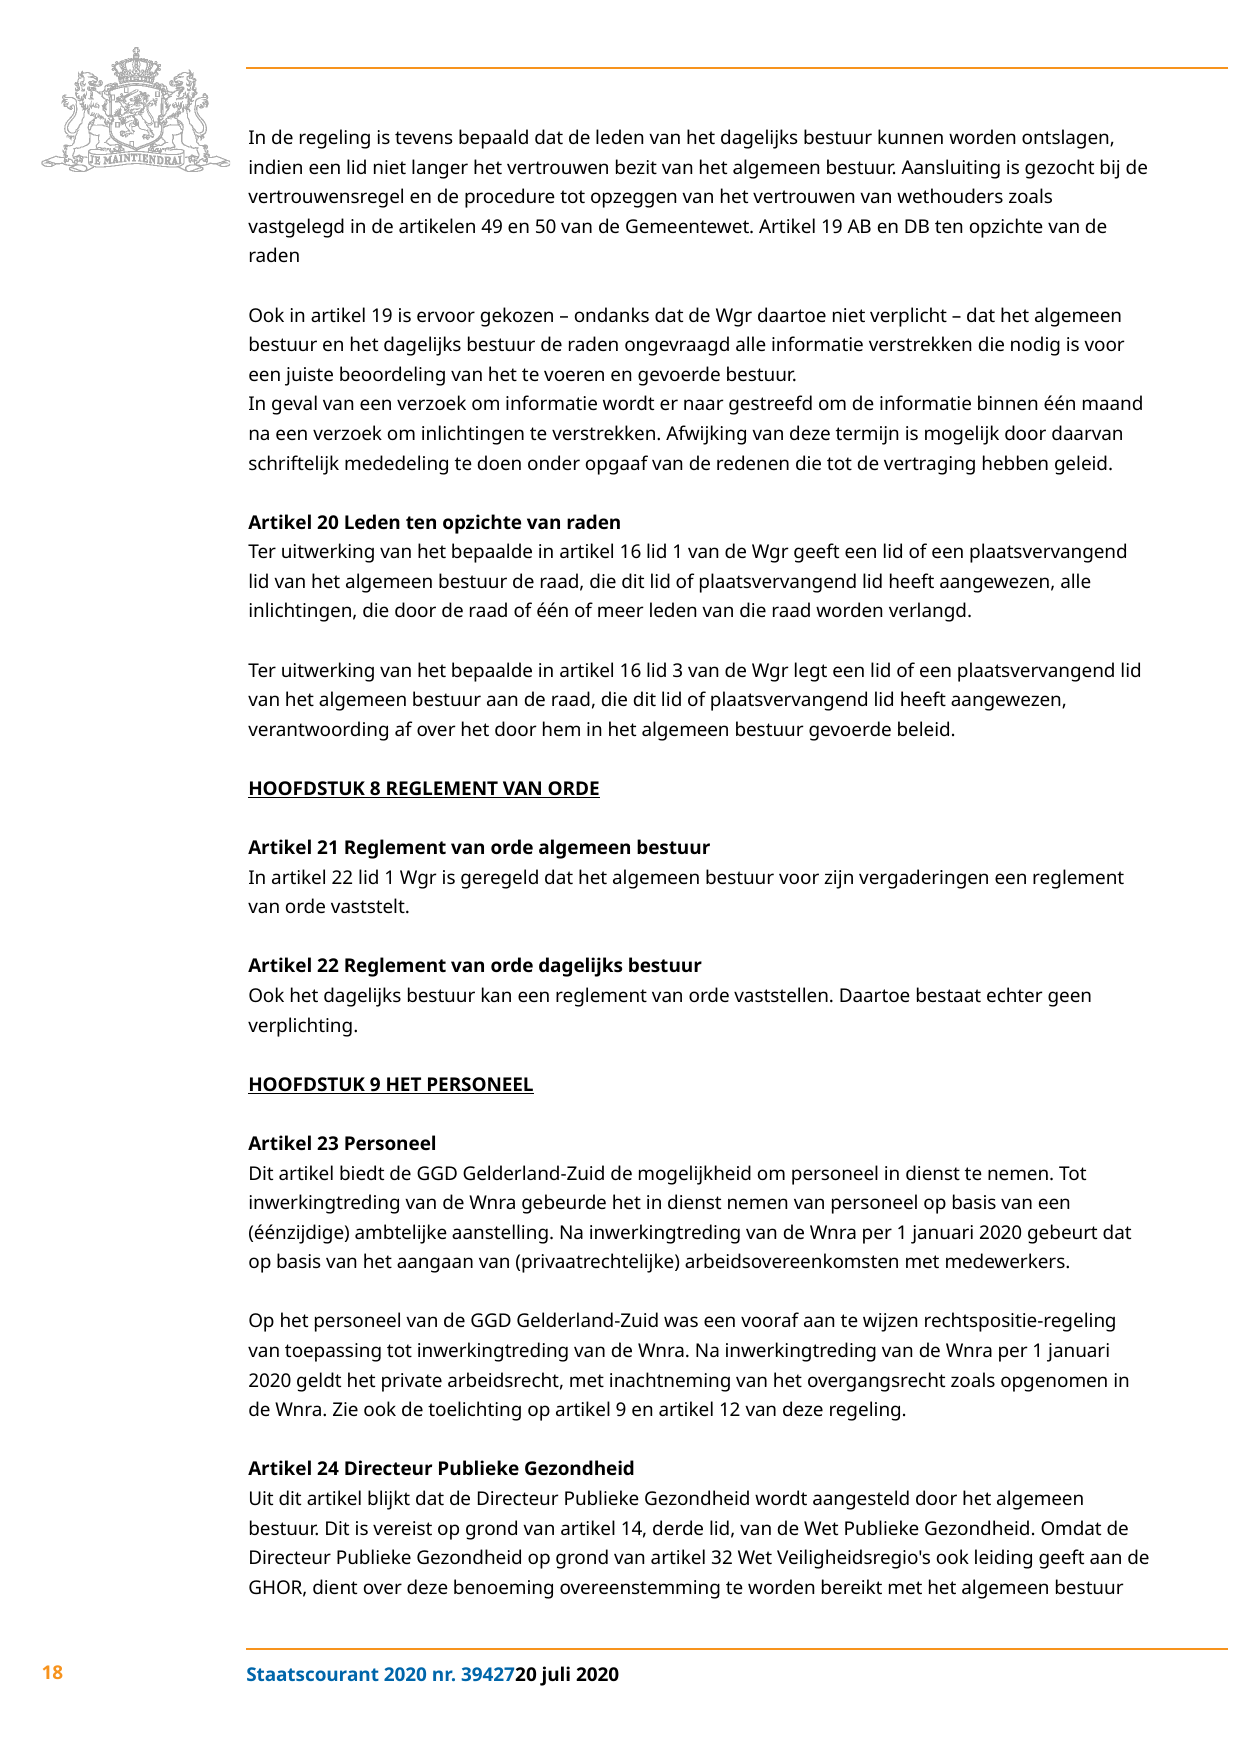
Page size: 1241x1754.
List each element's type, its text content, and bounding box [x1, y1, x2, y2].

text Ook het dagelijks bestuur kan een reglement van orde vaststellen. Daartoe bestaat echter geen verplichting. [248, 982, 1152, 1038]
text HOOFDSTUK 8 REGLEMENT VAN ORDE [248, 775, 1152, 801]
picture [41, 47, 231, 172]
text Artikel 20 Leden ten opzichte van raden [248, 509, 1152, 535]
text In geval van een verzoek om informatie wordt er naar gestreefd om de informatie binnen één maand na een verzoek om inlichtingen te verstrekken. Afwijking van deze termijn is mogelijk door daarvan schriftelijk mededeling te doen onder opgaaf van de redenen die tot de vertraging hebben geleid. [248, 391, 1152, 476]
text Artikel 23 Personeel [248, 1130, 1152, 1156]
text Dit artikel biedt de GGD Gelderland-Zuid de mogelijkheid om personeel in dienst te nemen. Tot inwerkingtreding van de Wnra gebeurde het in dienst nemen van personeel op basis van een (éénzijdige) ambtelijke aanstelling. Na inwerkingtreding van de Wnra per 1 januari 2020 gebeurt dat op basis van het aangaan van (privaatrechtelijke) arbeidsovereenkomsten met medewerkers. [248, 1160, 1152, 1274]
text Artikel 21 Reglement van orde algemeen bestuur [248, 834, 1152, 860]
text Op het personeel van de GGD Gelderland-Zuid was een vooraf aan te wijzen rechtspositie-regeling van toepassing tot inwerkingtreding van de Wnra. Na inwerkingtreding van de Wnra per 1 januari 2020 geldt het private arbeidsrecht, met inachtneming van het overgangsrecht zoals opgenomen in de Wnra. Zie ook de toelichting op artikel 9 en artikel 12 van deze regeling. [248, 1308, 1152, 1422]
text Artikel 22 Reglement van orde dagelijks bestuur [248, 953, 1152, 978]
text In artikel 22 lid 1 Wgr is geregeld dat het algemeen bestuur voor zijn vergaderingen een reglement van orde vaststelt. [248, 864, 1152, 919]
text HOOFDSTUK 9 HET PERSONEEL [248, 1071, 1152, 1097]
text Ter uitwerking van het bepaalde in artikel 16 lid 1 van de Wgr geeft een lid of een plaatsvervangend lid van het algemeen bestuur de raad, die dit lid of plaatsvervangend lid heeft aangewezen, alle inlichtingen, die door de raad of één of meer leden van die raad worden verlangd. [248, 538, 1152, 623]
text Ook in artikel 19 is ervoor gekozen – ondanks dat de Wgr daartoe niet verplicht – dat het algemeen bestuur en het dagelijks bestuur de raden ongevraagd alle informatie verstrekken die nodig is voor een juiste beoordeling van het te voeren en gevoerde bestuur. [248, 302, 1152, 387]
text Artikel 24 Directeur Publieke Gezondheid [248, 1456, 1152, 1481]
text Ter uitwerking van het bepaalde in artikel 16 lid 3 van de Wgr legt een lid of een plaatsvervangend lid van het algemeen bestuur aan de raad, die dit lid of plaatsvervangend lid heeft aangewezen, verantwoording af over het door hem in het algemeen bestuur gevoerde beleid. [248, 657, 1152, 742]
text In de regeling is tevens bepaald dat de leden van het dagelijks bestuur kunnen worden ontslagen, indien een lid niet langer het vertrouwen bezit van het algemeen bestuur. Aansluiting is gezocht bij de vertrouwensregel en de procedure tot opzeggen van het vertrouwen van wethouders zoals vastgelegd in de artikelen 49 en 50 van de Gemeentewet. Artikel 19 AB en DB ten opzichte van de raden [248, 124, 1152, 268]
text Uit dit artikel blijkt dat de Directeur Publieke Gezondheid wordt aangesteld door het algemeen bestuur. Dit is vereist op grond van artikel 14, derde lid, van de Wet Publieke Gezondheid. Omdat de Directeur Publieke Gezondheid op grond van artikel 32 Wet Veiligheidsregio's ook leiding geeft aan de GHOR, dient over deze benoeming overeenstemming te worden bereikt met het algemeen bestuur [248, 1485, 1152, 1600]
